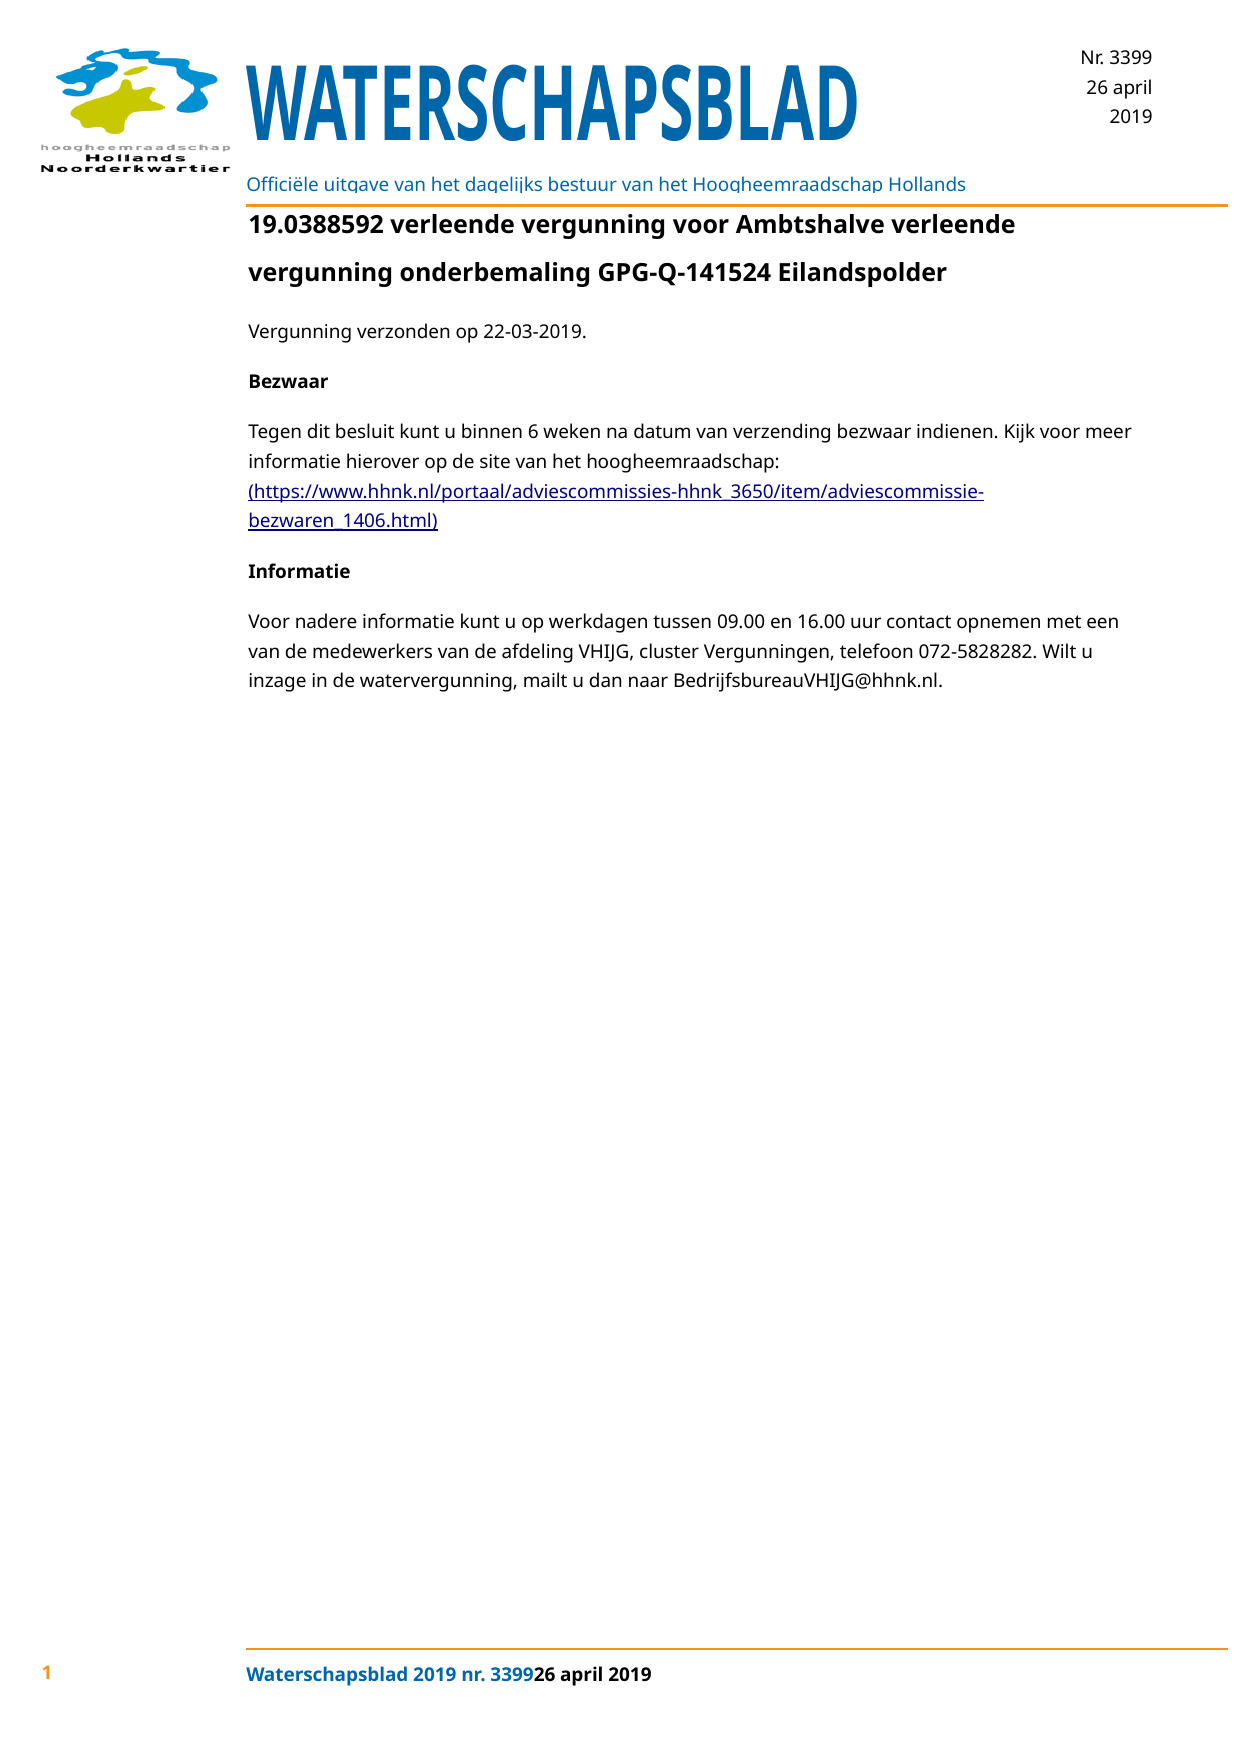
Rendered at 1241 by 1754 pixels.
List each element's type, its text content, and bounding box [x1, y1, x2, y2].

text Bezwaar [248, 368, 1152, 394]
text Tegen dit besluit kunt u binnen 6 weken na datum van verzending bezwaar indienen. Kijk voor meer informatie hierover op de site van het hoogheemraadschap: (https://www.hhnk.nl/portaal/adviescommissies-hhnk_3650/item/adviescommissie-bezwaren_1406.html) [248, 419, 1152, 533]
text Vergunning verzonden op 22-03-2019. [248, 318, 1152, 344]
text Voor nadere informatie kunt u op werkdagen tussen 09.00 en 16.00 uur contact opnemen met een van de medewerkers van de afdeling VHIJG, cluster Vergunningen, telefoon 072-5828282. Wilt u inzage in de watervergunning, mailt u dan naar BedrijfsbureauVHIJG@hhnk.nl. [248, 608, 1152, 693]
text 19.0388592 verleende vergunning voor Ambtshalve verleende vergunning onderbemaling GPG-Q-141524 Eilandspolder [248, 207, 1152, 288]
text Informatie [248, 558, 1152, 584]
picture [41, 47, 231, 172]
